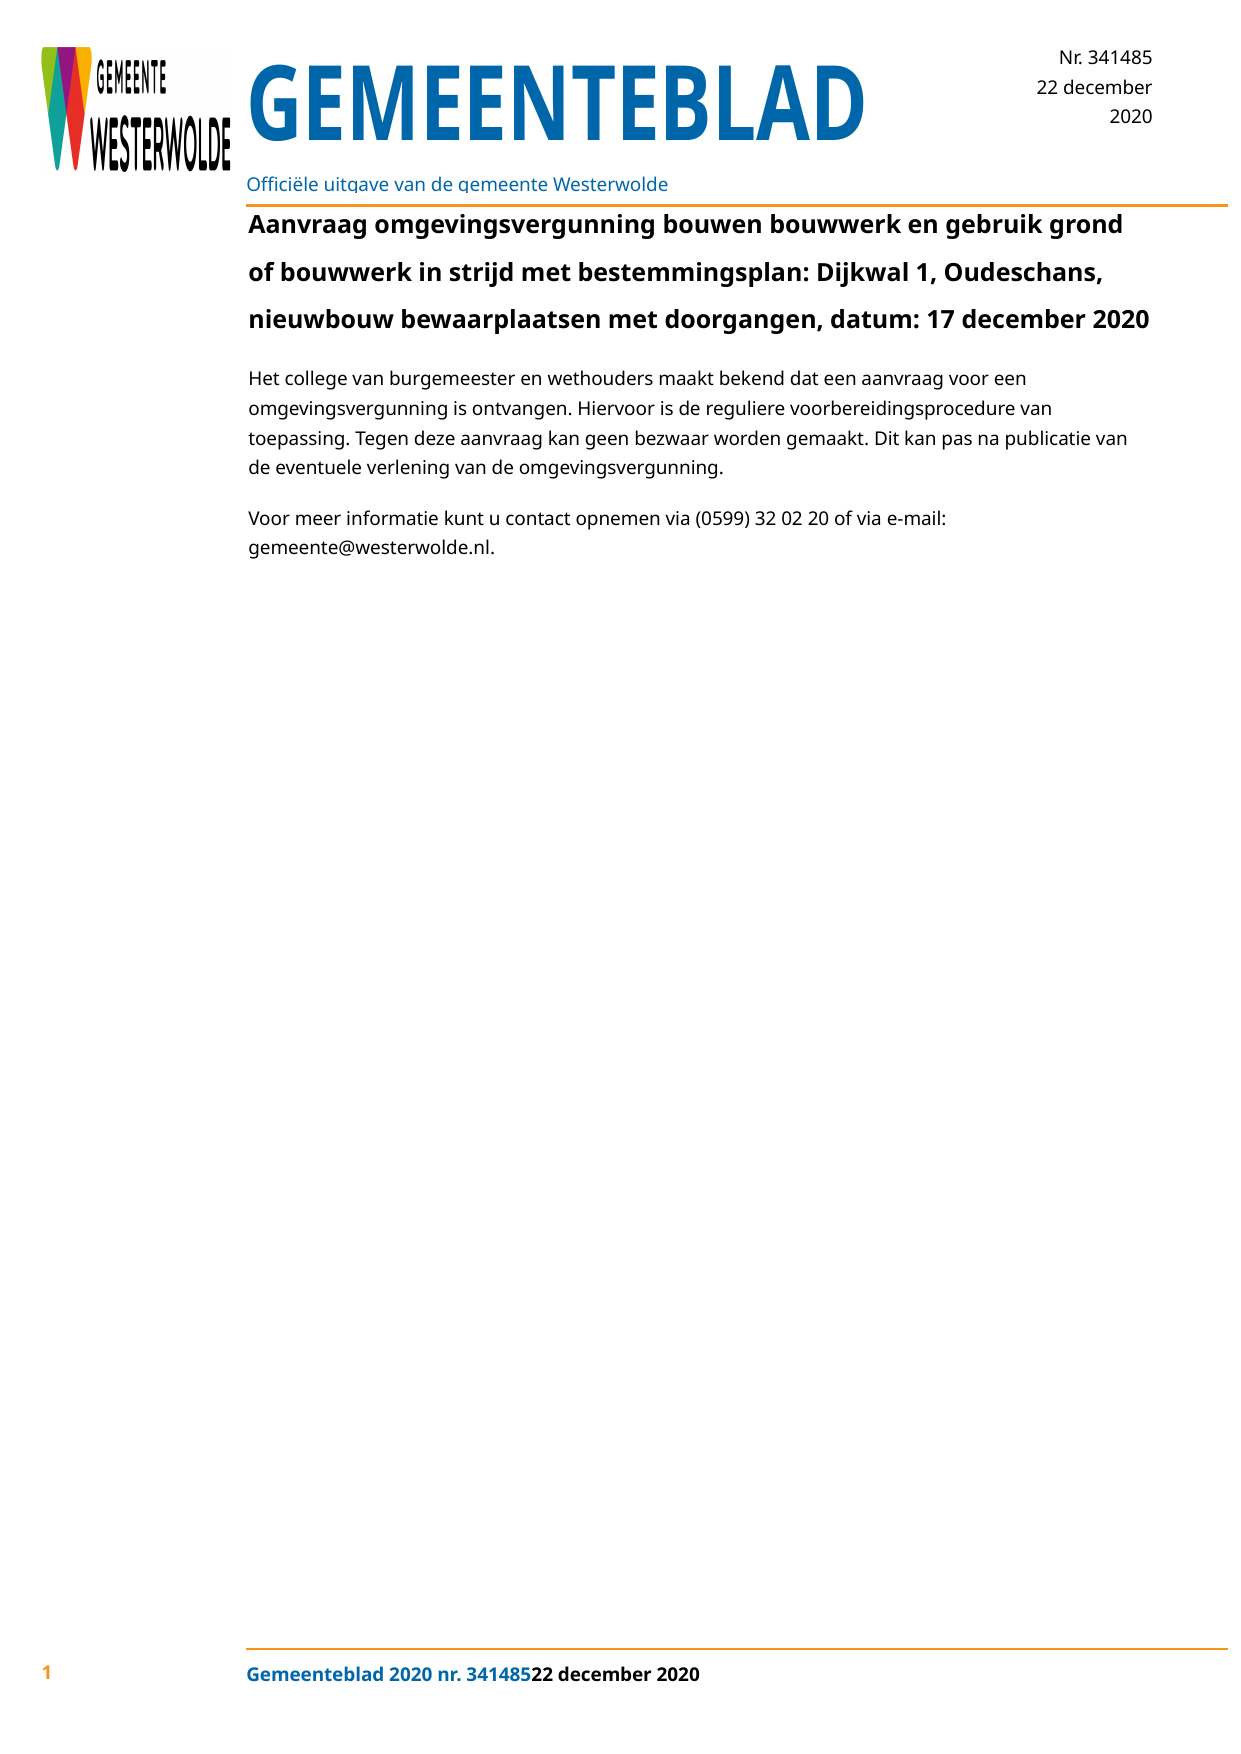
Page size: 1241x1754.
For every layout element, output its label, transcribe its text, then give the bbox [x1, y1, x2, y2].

text Aanvraag omgevingsvergunning bouwen bouwwerk en gebruik grond of bouwwerk in strijd met bestemmingsplan: Dijkwal 1, Oudeschans, nieuwbouw bewaarplaatsen met doorgangen, datum: 17 december 2020 [248, 207, 1152, 336]
text Voor meer informatie kunt u contact opnemen via (0599) 32 02 20 of via e-mail: gemeente@westerwolde.nl. [248, 505, 1152, 560]
picture [41, 47, 231, 172]
text Het college van burgemeester en wethouders maakt bekend dat een aanvraag voor een omgevingsvergunning is ontvangen. Hiervoor is de reguliere voorbereidingsprocedure van toepassing. Tegen deze aanvraag kan geen bezwaar worden gemaakt. Dit kan pas na publicatie van de eventuele verlening van de omgevingsvergunning. [248, 366, 1152, 480]
